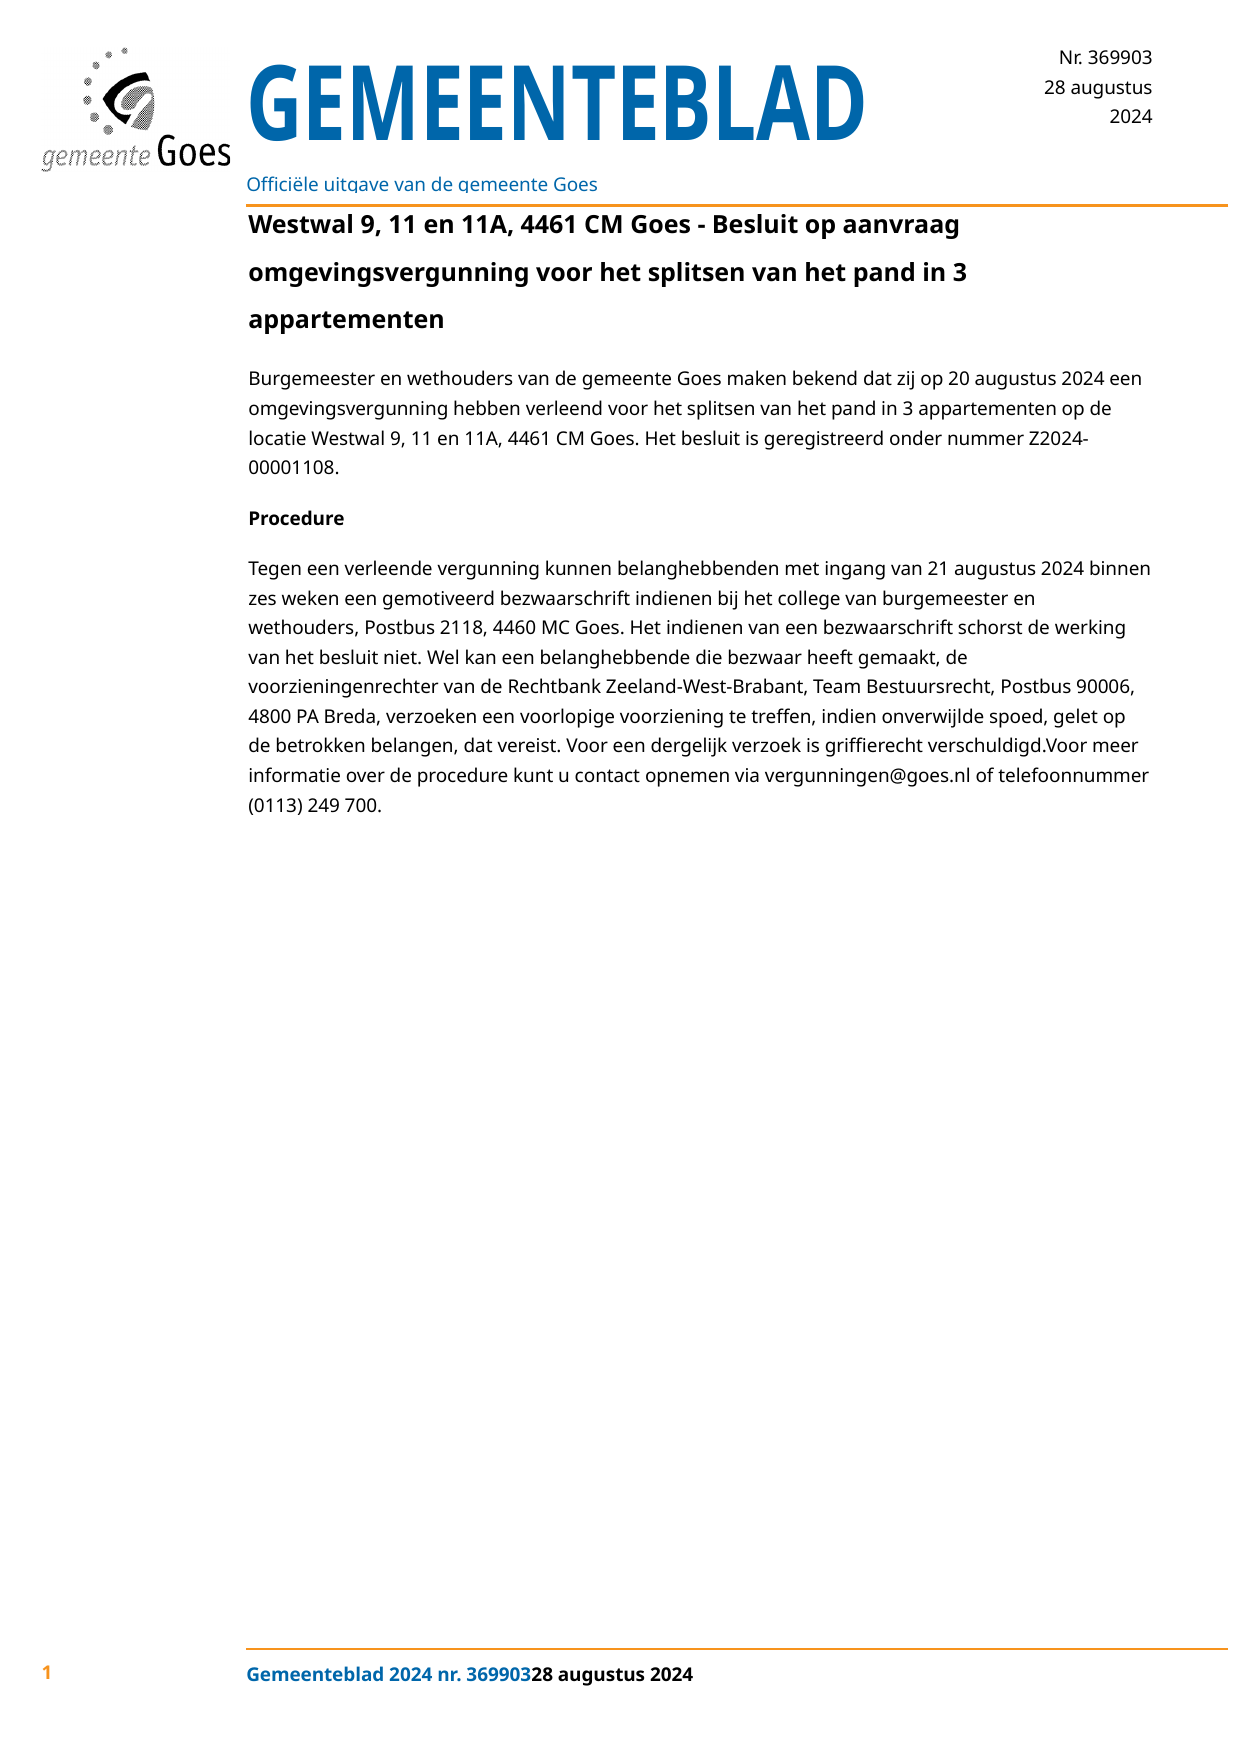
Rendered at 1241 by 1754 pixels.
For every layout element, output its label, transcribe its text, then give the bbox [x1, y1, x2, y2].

text Tegen een verleende vergunning kunnen belanghebbenden met ingang van 21 augustus 2024 binnen zes weken een gemotiveerd bezwaarschrift indienen bij het college van burgemeester en wethouders, Postbus 2118, 4460 MC Goes. Het indienen van een bezwaarschrift schorst de werking van het besluit niet. Wel kan een belanghebbende die bezwaar heeft gemaakt, de voorzieningenrechter van de Rechtbank Zeeland-West-Brabant, Team Bestuursrecht, Postbus 90006, 4800 PA Breda, verzoeken een voorlopige voorziening te treffen, indien onverwijlde spoed, gelet op de betrokken belangen, dat vereist. Voor een dergelijk verzoek is griffierecht verschuldigd.Voor meer informatie over de procedure kunt u contact opnemen via vergunningen@goes.nl of telefoonnummer (0113) 249 700. [248, 555, 1152, 817]
text Westwal 9, 11 en 11A, 4461 CM Goes - Besluit op aanvraag omgevingsvergunning voor het splitsen van het pand in 3 appartementen [248, 207, 1152, 336]
picture [41, 47, 231, 172]
text Burgemeester en wethouders van de gemeente Goes maken bekend dat zij op 20 augustus 2024 een omgevingsvergunning hebben verleend voor het splitsen van het pand in 3 appartementen op de locatie Westwal 9, 11 en 11A, 4461 CM Goes. Het besluit is geregistreerd onder nummer Z2024-00001108. [248, 366, 1152, 480]
text Procedure [248, 505, 1152, 530]
